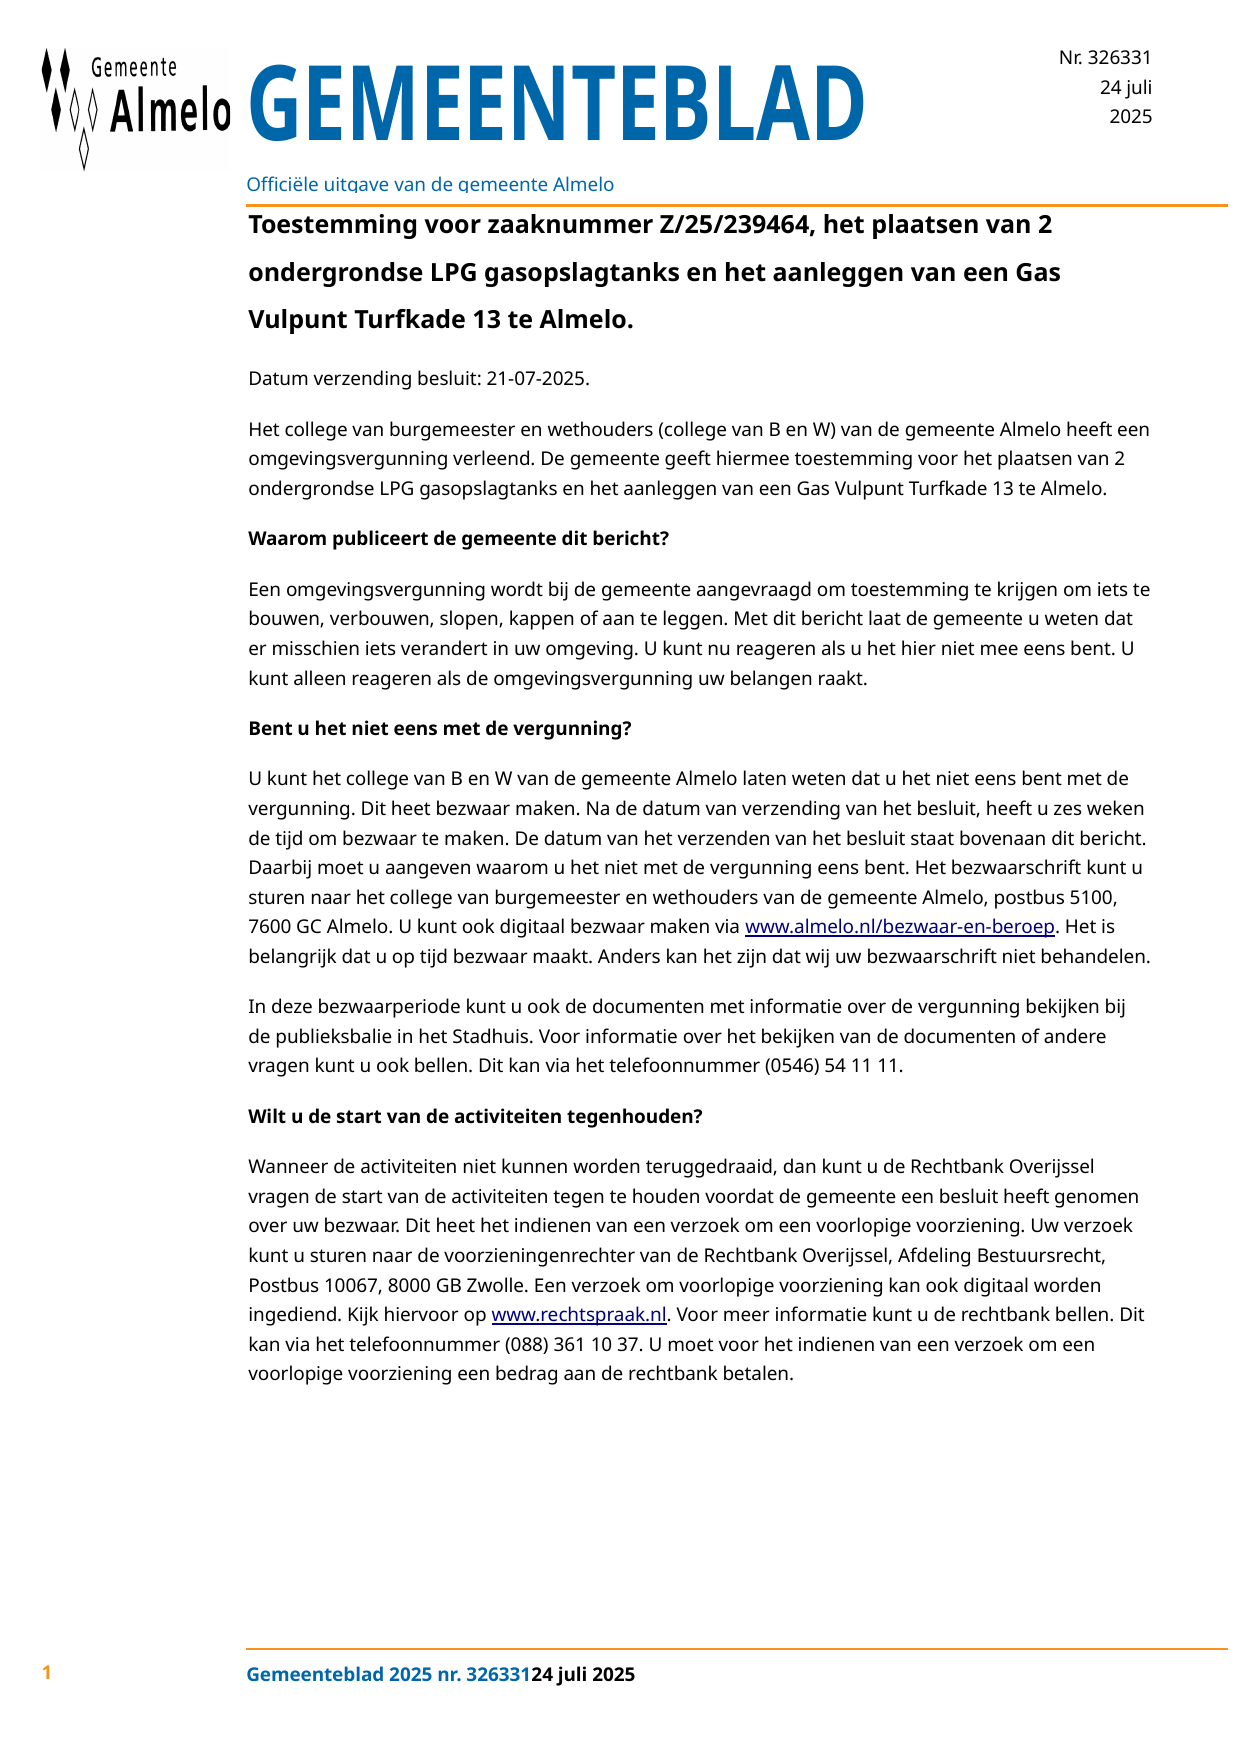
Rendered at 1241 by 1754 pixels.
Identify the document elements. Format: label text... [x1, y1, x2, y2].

text Wanneer de activiteiten niet kunnen worden teruggedraaid, dan kunt u de Rechtbank Overijssel vragen de start van de activiteiten tegen te houden voordat de gemeente een besluit heeft genomen over uw bezwaar. Dit heet het indienen van een verzoek om een voorlopige voorziening. Uw verzoek kunt u sturen naar de voorzieningenrechter van de Rechtbank Overijssel, Afdeling Bestuursrecht, Postbus 10067, 8000 GB Zwolle. Een verzoek om voorlopige voorziening kan ook digitaal worden ingediend. Kijk hiervoor op www.rechtspraak.nl. Voor meer informatie kunt u de rechtbank bellen. Dit kan via het telefoonnummer (088) 361 10 37. U moet voor het indienen van een verzoek om een voorlopige voorziening een bedrag aan de rechtbank betalen. [248, 1153, 1152, 1386]
text Een omgevingsvergunning wordt bij de gemeente aangevraagd om toestemming te krijgen om iets te bouwen, verbouwen, slopen, kappen of aan te leggen. Met dit bericht laat de gemeente u weten dat er misschien iets verandert in uw omgeving. U kunt nu reageren als u het hier niet mee eens bent. U kunt alleen reageren als de omgevingsvergunning uw belangen raakt. [248, 576, 1152, 690]
text Bent u het niet eens met de vergunning? [248, 715, 1152, 741]
text Toestemming voor zaaknummer Z/25/239464, het plaatsen van 2 ondergrondse LPG gasopslagtanks en het aanleggen van een Gas Vulpunt Turfkade 13 te Almelo. [248, 207, 1152, 336]
text U kunt het college van B en W van de gemeente Almelo laten weten dat u het niet eens bent met de vergunning. Dit heet bezwaar maken. Na de datum van verzending van het besluit, heeft u zes weken de tijd om bezwaar te maken. De datum van het verzenden van het besluit staat bovenaan dit bericht. Daarbij moet u aangeven waarom u het niet met de vergunning eens bent. Het bezwaarschrift kunt u sturen naar het college van burgemeester en wethouders van de gemeente Almelo, postbus 5100, 7600 GC Almelo. U kunt ook digitaal bezwaar maken via www.almelo.nl/bezwaar-en-beroep. Het is belangrijk dat u op tijd bezwaar maakt. Anders kan het zijn dat wij uw bezwaarschrift niet behandelen. [248, 766, 1152, 969]
text Wilt u de start van de activiteiten tegenhouden? [248, 1103, 1152, 1129]
text Het college van burgemeester en wethouders (college van B en W) van de gemeente Almelo heeft een omgevingsvergunning verleend. De gemeente geeft hiermee toestemming voor het plaatsen van 2 ondergrondse LPG gasopslagtanks en het aanleggen van een Gas Vulpunt Turfkade 13 te Almelo. [248, 416, 1152, 501]
picture [41, 47, 231, 172]
text In deze bezwaarperiode kunt u ook de documenten met informatie over de vergunning bekijken bij de publieksbalie in het Stadhuis. Voor informatie over het bekijken van de documenten of andere vragen kunt u ook bellen. Dit kan via het telefoonnummer (0546) 54 11 11. [248, 993, 1152, 1078]
text Datum verzending besluit: 21-07-2025. [248, 366, 1152, 391]
text Waarom publiceert de gemeente dit bericht? [248, 526, 1152, 551]
